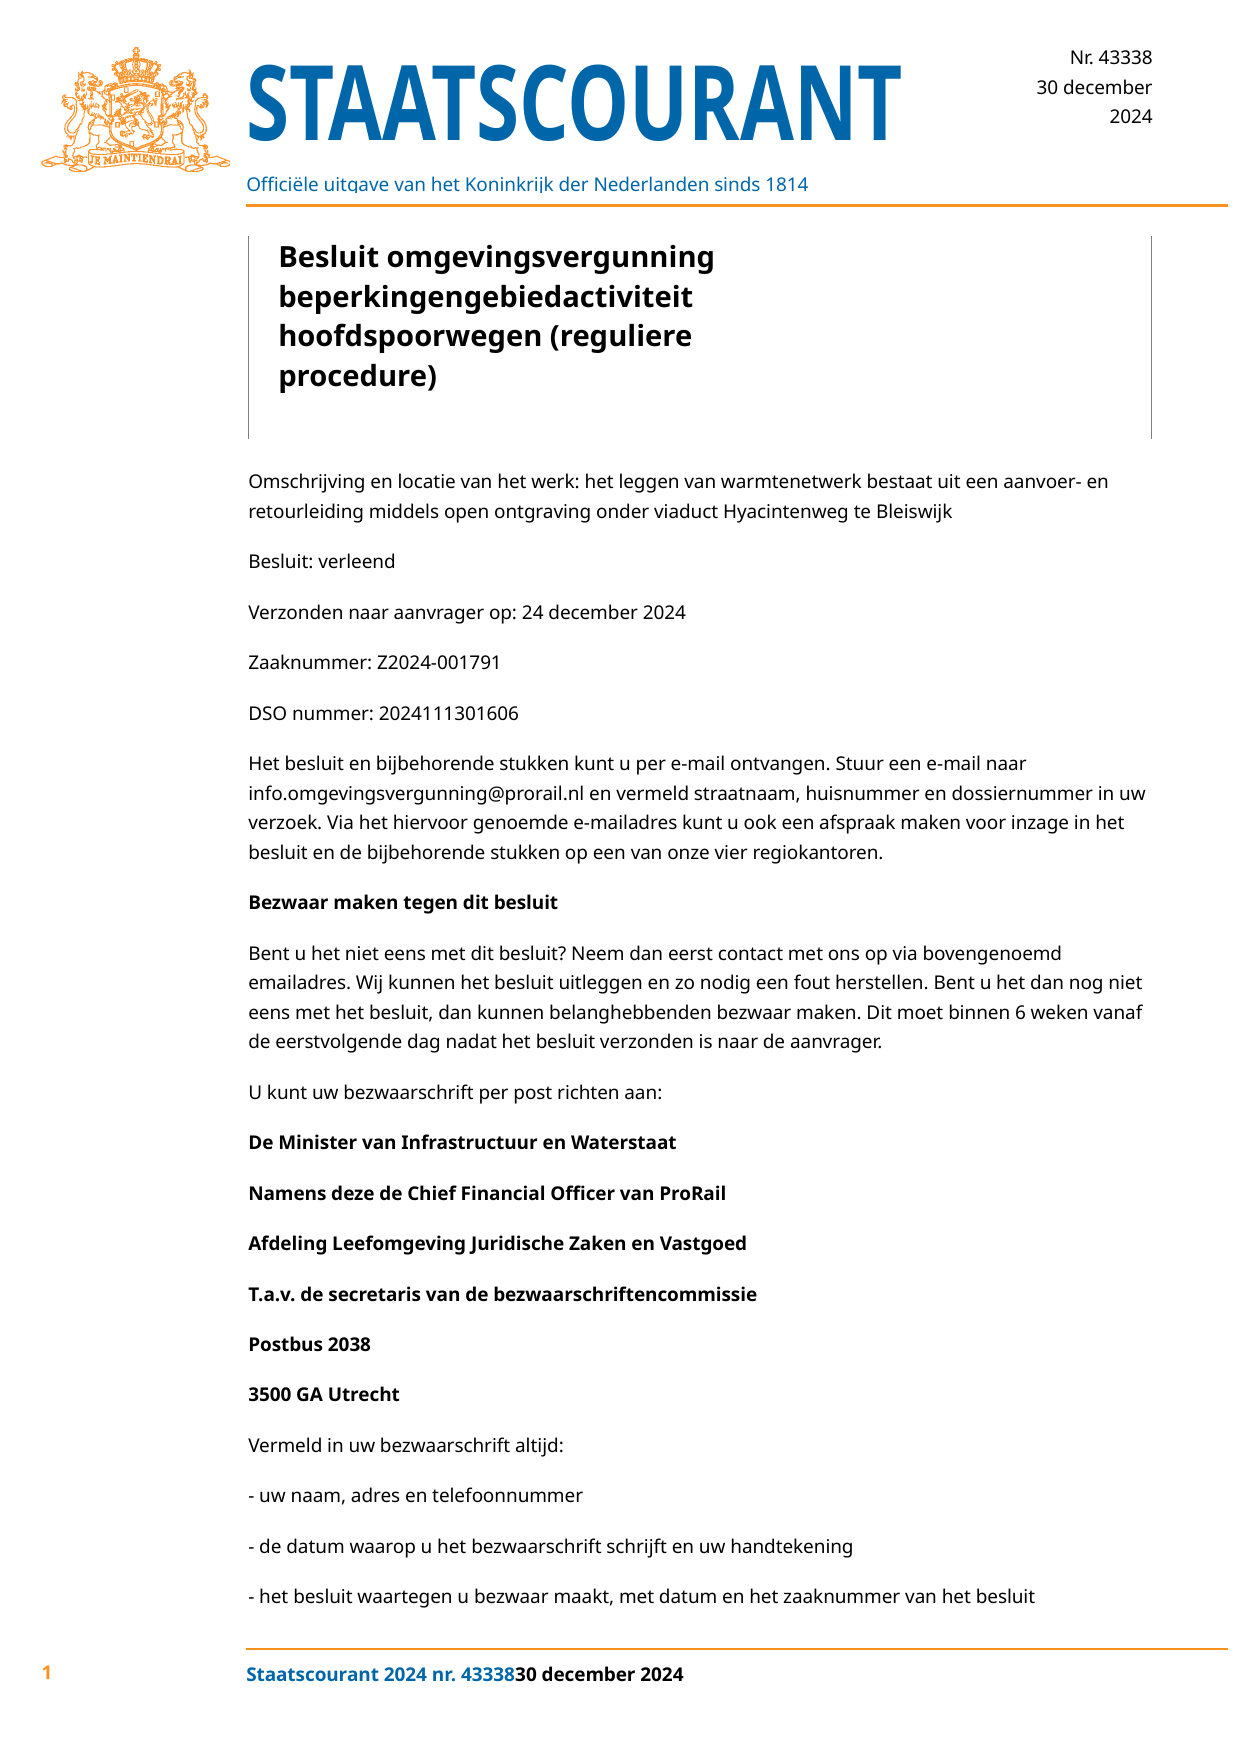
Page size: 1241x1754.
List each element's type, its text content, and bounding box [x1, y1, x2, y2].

text Omschrijving en locatie van het werk: het leggen van warmtenetwerk bestaat uit een aanvoer- en retourleiding middels open ontgraving onder viaduct Hyacintenweg te Bleiswijk [248, 469, 1152, 524]
text - de datum waarop u het bezwaarschrift schrijft en uw handtekening [248, 1533, 1152, 1558]
text Zaaknummer: Z2024-001791 [248, 649, 1152, 675]
text T.a.v. de secretaris van de bezwaarschriftencommissie [248, 1281, 1152, 1306]
text U kunt uw bezwaarschrift per post richten aan: [248, 1079, 1152, 1105]
table_header Besluit omgevingsvergunning beperkingengebiedactiviteit hoofdspoorwegen (reguliere procedure) [249, 236, 850, 439]
text Verzonden naar aanvrager op: 24 december 2024 [248, 599, 1152, 625]
text 3500 GA Utrecht [248, 1382, 1152, 1407]
text Namens deze de Chief Financial Officer van ProRail [248, 1180, 1152, 1206]
table_header [850, 236, 912, 413]
text - uw naam, adres en telefoonnummer [248, 1482, 1152, 1508]
text Afdeling Leefomgeving Juridische Zaken en Vastgoed [248, 1230, 1152, 1256]
text Besluit: verleend [248, 549, 1152, 574]
text DSO nummer: 2024111301606 [248, 700, 1152, 726]
text - het besluit waartegen u bezwaar maakt, met datum en het zaaknummer van het besluit [248, 1583, 1152, 1609]
picture [912, 236, 1090, 414]
text Bent u het niet eens met dit besluit? Neem dan eerst contact met ons op via bovengenoemd emailadres. Wij kunnen het besluit uitleggen en zo nodig een fout herstellen. Bent u het dan nog niet eens met het besluit, dan kunnen belanghebbenden bezwaar maken. Dit moet binnen 6 weken vanaf de eerstvolgende dag nadat het besluit verzonden is naar de aanvrager. [248, 940, 1152, 1054]
text Postbus 2038 [248, 1331, 1152, 1357]
picture [41, 47, 231, 172]
text De Minister van Infrastructuur en Waterstaat [248, 1129, 1152, 1155]
table_header [850, 414, 1151, 439]
text Vermeld in uw bezwaarschrift altijd: [248, 1432, 1152, 1458]
table_header [1090, 236, 1151, 413]
text Bezwaar maken tegen dit besluit [248, 889, 1152, 915]
text Het besluit en bijbehorende stukken kunt u per e-mail ontvangen. Stuur een e-mail naar info.omgevingsvergunning@prorail.nl en vermeld straatnaam, huisnummer en dossiernummer in uw verzoek. Via het hiervoor genoemde e-mailadres kunt u ook een afspraak maken voor inzage in het besluit en de bijbehorende stukken op een van onze vier regiokantoren. [248, 750, 1152, 865]
